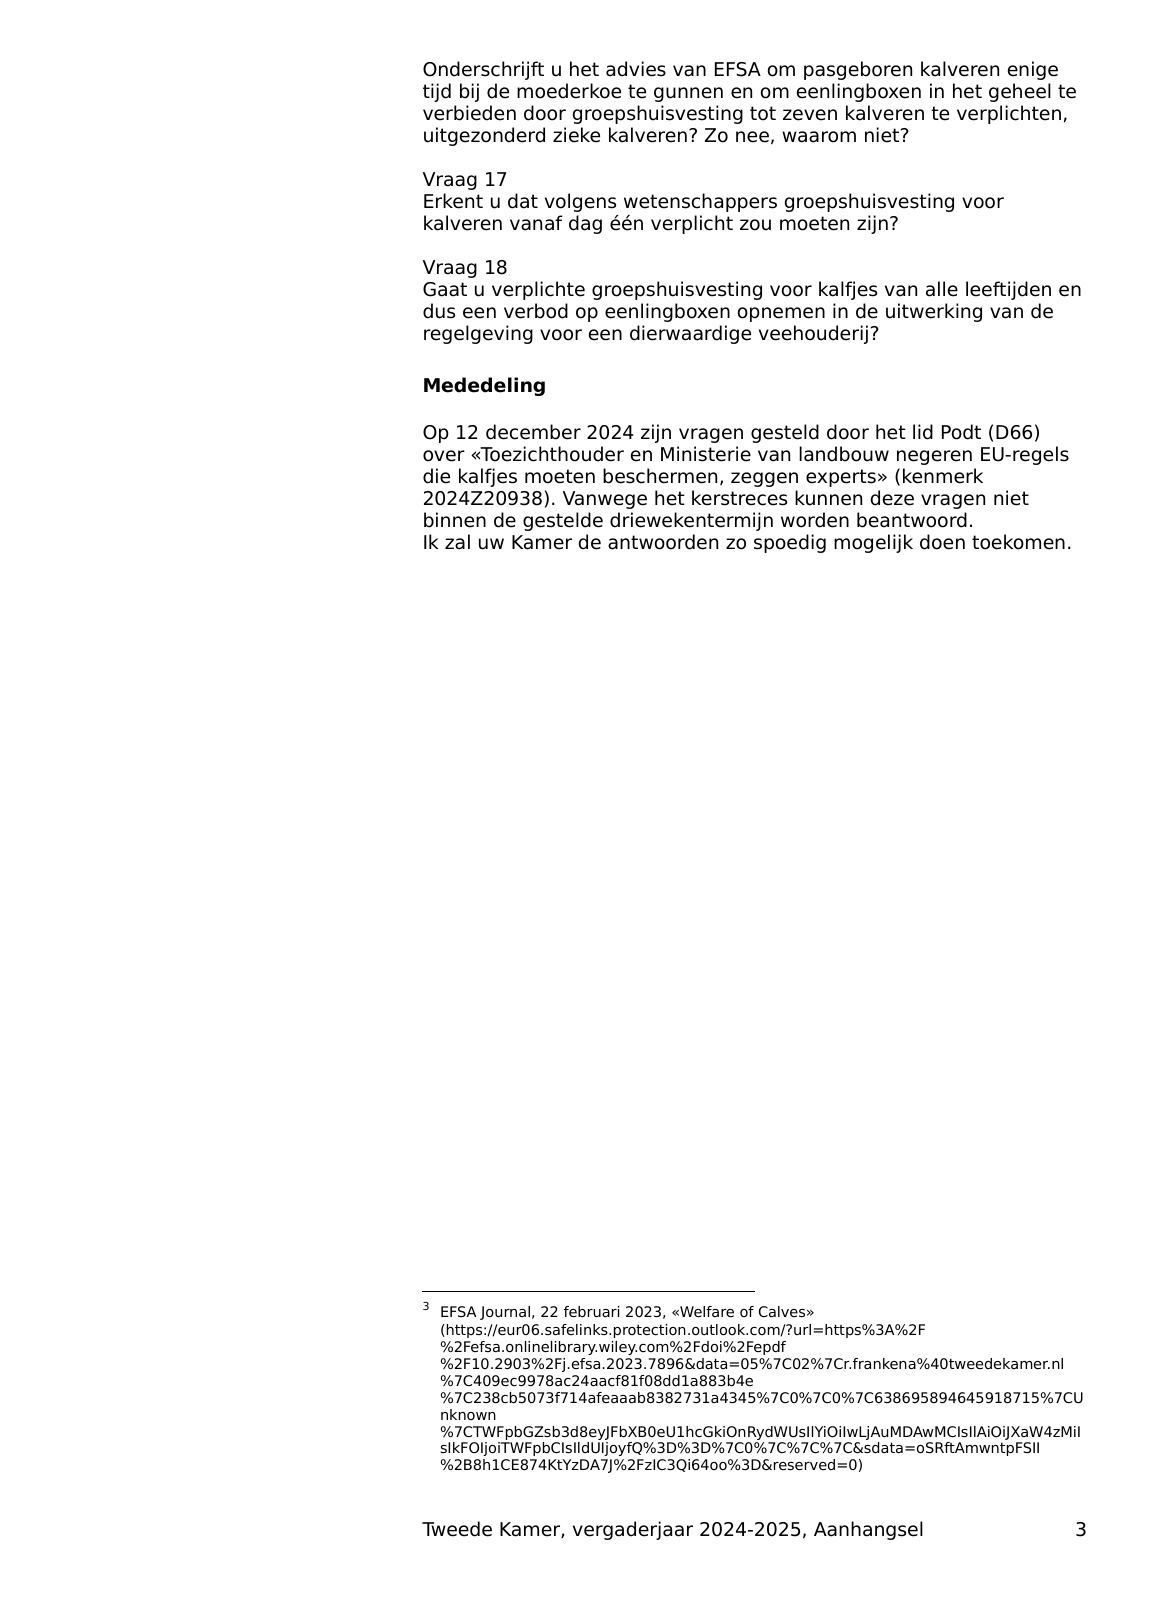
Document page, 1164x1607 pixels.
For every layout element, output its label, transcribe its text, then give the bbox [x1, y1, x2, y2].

text Onderschrijft u het advies van EFSA om pasgeboren kalveren enige tijd bij de moederkoe te gunnen en om eenlingboxen in het geheel te verbieden door groepshuisvesting tot zeven kalveren te verplichten, uitgezonderd zieke kalveren? Zo nee, waarom niet? [422, 59, 1087, 147]
text Gaat u verplichte groepshuisvesting voor kalfjes van alle leeftijden en dus een verbod op eenlingboxen opnemen in de uitwerking van de regelgeving voor een dierwaardige veehouderij? [422, 279, 1087, 345]
text EFSA Journal, 22 februari 2023, «Welfare of Calves» (https://eur06.safelinks.protection.outlook.com/?url=https%3A%2F%2Fefsa.onlinelibrary.wiley.com%2Fdoi%2Fepdf%2F10.2903%2Fj.efsa.2023.7896&data=05%7C02%7Cr.frankena%40tweedekamer.nl%7C409ec9978ac24aacf81f08dd1a883b4e%7C238cb5073f714afeaaab8382731a4345%7C0%7C0%7C638695894645918715%7CUnknown%7CTWFpbGZsb3d8eyJFbXB0eU1hcGkiOnRydWUsIlYiOiIwLjAuMDAwMCIsIlAiOiJXaW4zMiIsIkFOIjoiTWFpbCIsIldUIjoyfQ%3D%3D%7C0%7C%7C%7C&sdata=oSRftAmwntpFSII%2B8h1CE874KtYzDA7J%2FzIC3Qi64oo%3D&reserved=0) [422, 1300, 1087, 1474]
text Op 12 december 2024 zijn vragen gesteld door het lid Podt (D66) over «Toezichthouder en Ministerie van landbouw negeren EU-regels die kalfjes moeten beschermen, zeggen experts» (kenmerk 2024Z20938). Vanwege het kerstreces kunnen deze vragen niet binnen de gestelde driewekentermijn worden beantwoord. [422, 422, 1087, 532]
text Ik zal uw Kamer de antwoorden zo spoedig mogelijk doen toekomen. [422, 532, 1087, 554]
text Vraag 18 [422, 257, 1087, 279]
text Erkent u dat volgens wetenschappers groepshuisvesting voor kalveren vanaf dag één verplicht zou moeten zijn? [422, 191, 1087, 235]
subtitle Mededeling [422, 375, 1087, 397]
text Vraag 17 [422, 169, 1087, 191]
